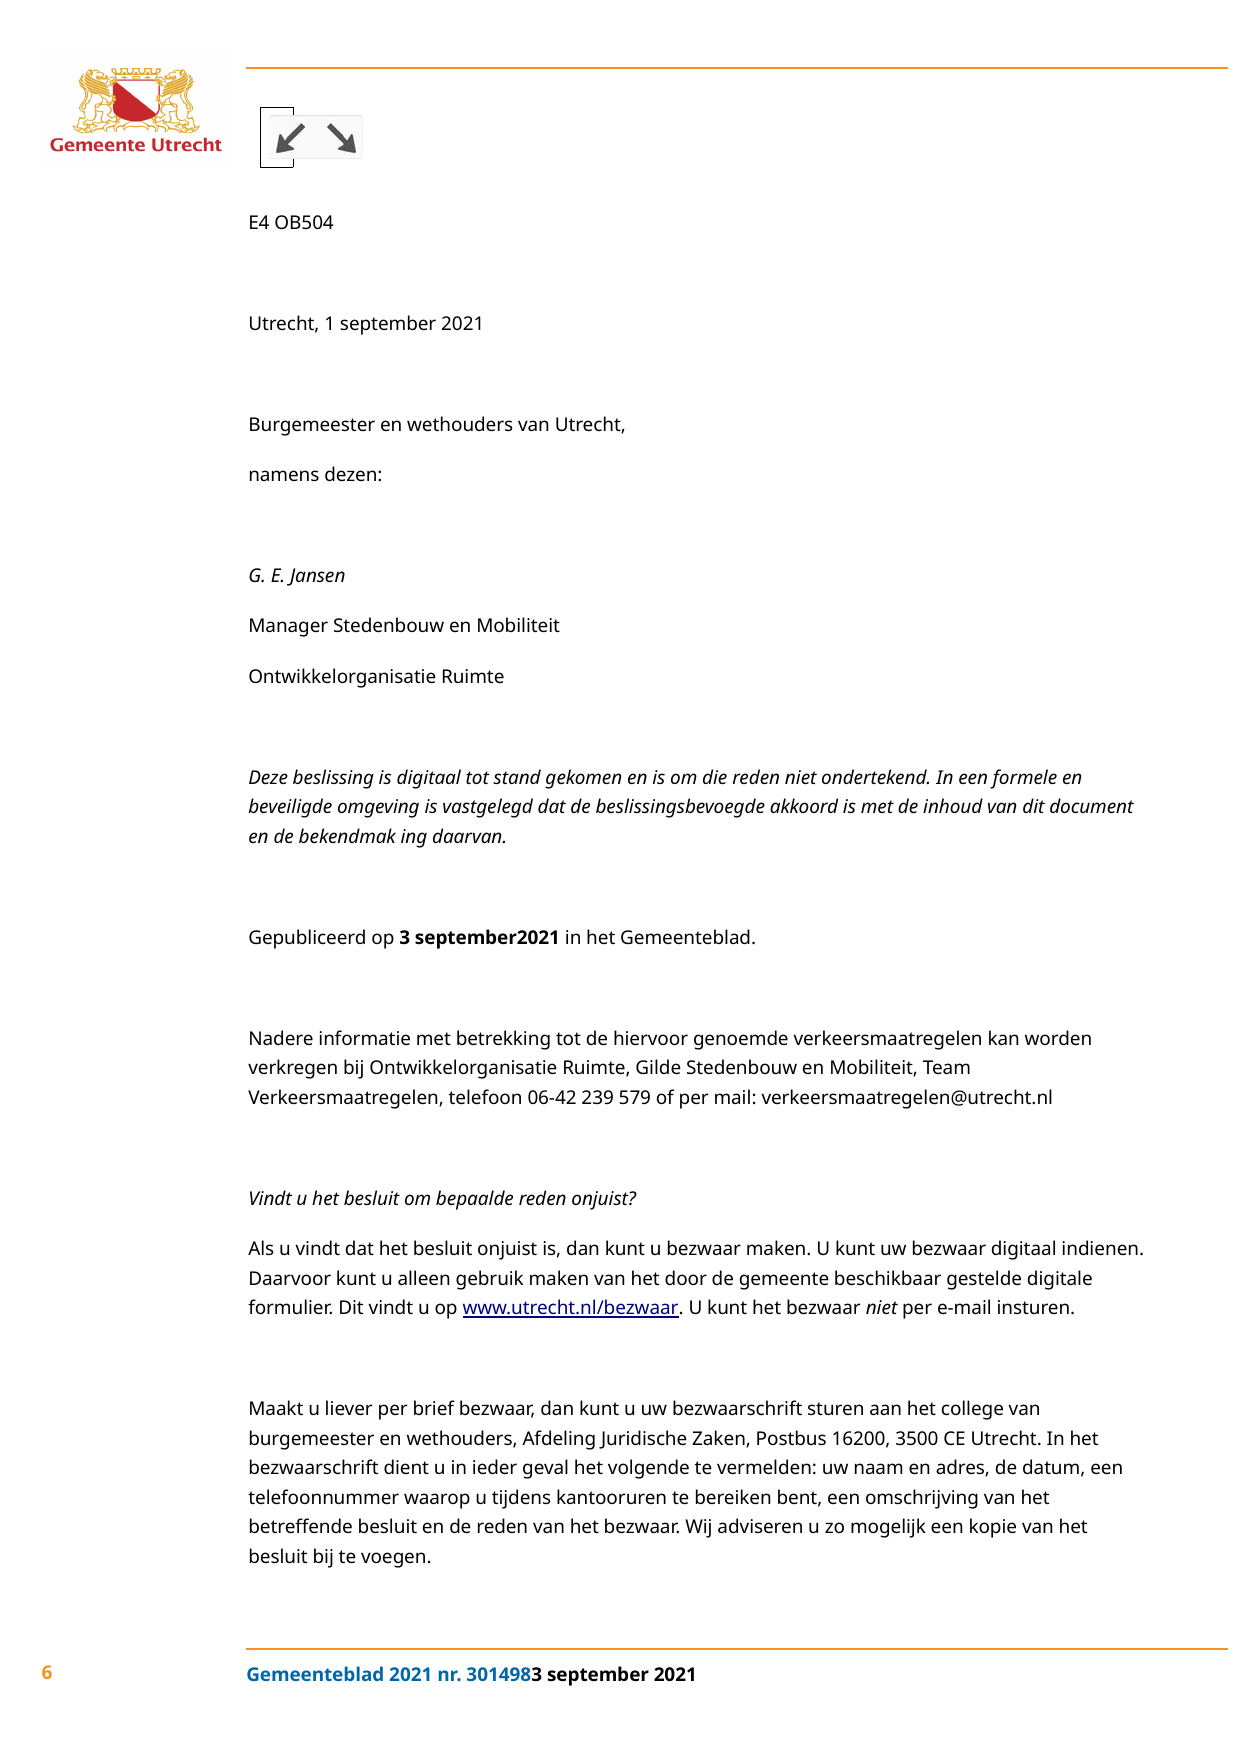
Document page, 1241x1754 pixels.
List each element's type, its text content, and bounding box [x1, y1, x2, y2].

text Gepubliceerd op 3 september2021 in het Gemeenteblad. [248, 924, 1152, 949]
text Maakt u liever per brief bezwaar, dan kunt u uw bezwaarschrift sturen aan het college van burgemeester en wethouders, Afdeling Juridische Zaken, Postbus 16200, 3500 CE Utrecht. In het bezwaarschrift dient u in ieder geval het volgende te vermelden: uw naam en adres, de datum, een telefoonnummer waarop u tijdens kantooruren te bereiken bent, een omschrijving van het betreffende besluit en de reden van het bezwaar. Wij adviseren u zo mogelijk een kopie van het besluit bij te voegen. [248, 1395, 1152, 1569]
text Als u vindt dat het besluit onjuist is, dan kunt u bezwaar maken. U kunt uw bezwaar digitaal indienen. Daarvoor kunt u alleen gebruik maken van het door de gemeente beschikbaar gestelde digitale formulier. Dit vindt u op www.utrecht.nl/bezwaar. U kunt het bezwaar niet per e-mail insturen. [248, 1235, 1152, 1320]
text Deze beslissing is digitaal tot stand gekomen en is om die reden niet ondertekend. In een formele en beveiligde omgeving is vastgelegd dat de beslissingsbevoegde akkoord is met de inhoud van dit document en de bekendmak ing daarvan. [248, 764, 1152, 849]
text Nadere informatie met betrekking tot de hiervoor genoemde verkeersmaatregelen kan worden verkregen bij Ontwikkelorganisatie Ruimte, Gilde Stedenbouw en Mobiliteit, Team Verkeersmaatregelen, telefoon 06-42 239 579 of per mail: verkeersmaatregelen@utrecht.nl [248, 1025, 1152, 1109]
text Utrecht, 1 september 2021 [248, 310, 1152, 336]
text G. E. Jansen [248, 562, 1152, 588]
text Manager Stedenbouw en Mobiliteit [248, 613, 1152, 638]
text Vindt u het besluit om bepaalde reden onjuist? [248, 1185, 1152, 1210]
text Ontwikkelorganisatie Ruimte [248, 663, 1152, 689]
text namens dezen: [248, 461, 1152, 487]
text Burgemeester en wethouders van Utrecht, [248, 411, 1152, 437]
picture [41, 47, 231, 172]
picture [268, 115, 363, 159]
text E4 OB504 [248, 209, 1152, 235]
